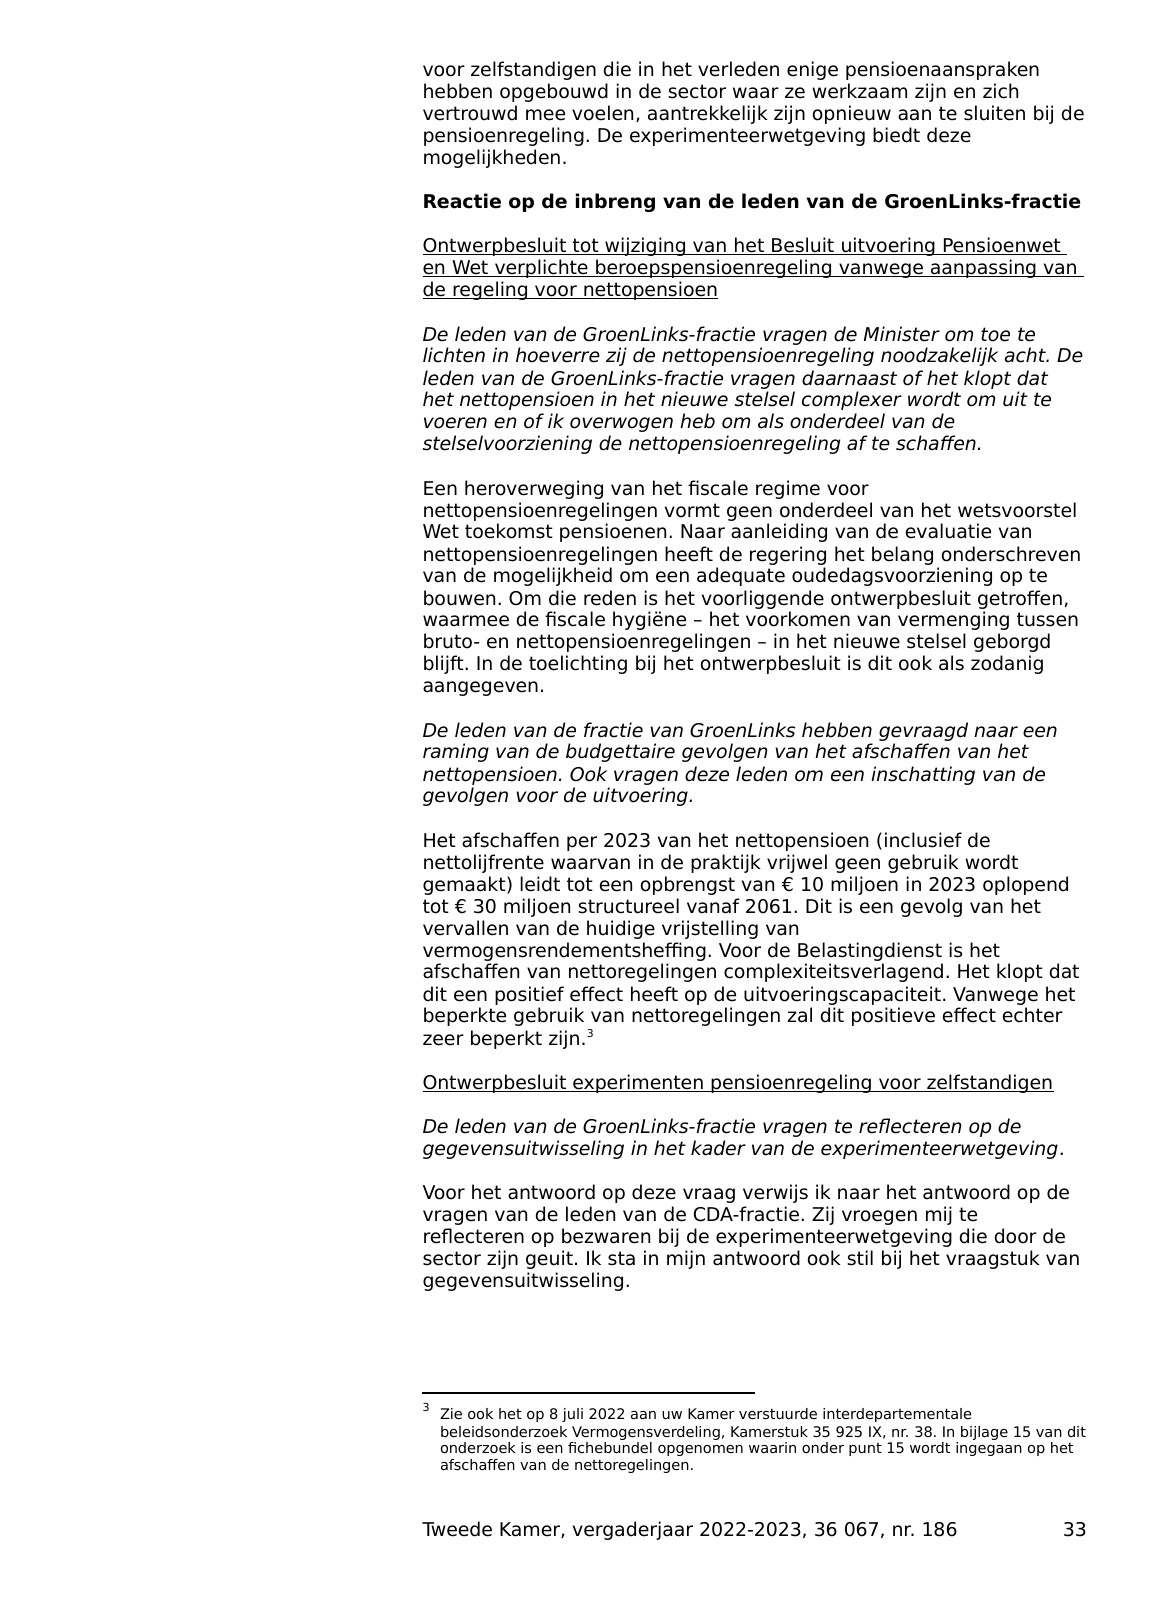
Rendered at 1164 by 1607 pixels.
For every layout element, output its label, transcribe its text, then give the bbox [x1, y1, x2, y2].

text De leden van de GroenLinks-fractie vragen de Minister om toe te lichten in hoeverre zij de nettopensioenregeling noodzakelijk acht. De leden van de GroenLinks-fractie vragen daarnaast of het klopt dat het nettopensioen in het nieuwe stelsel complexer wordt om uit te voeren en of ik overwogen heb om als onderdeel van de stelselvoorziening de nettopensioenregeling af te schaffen. [422, 323, 1087, 455]
text Het afschaffen per 2023 van het nettopensioen (inclusief de nettolijfrente waarvan in de praktijk vrijwel geen gebruik wordt gemaakt) leidt tot een opbrengst van € 10 miljoen in 2023 oplopend tot € 30 miljoen structureel vanaf 2061. Dit is een gevolg van het vervallen van de huidige vrijstelling van vermogensrendementsheffing. Voor de Belastingdienst is het afschaffen van nettoregelingen complexiteitsverlagend. Het klopt dat dit een positief effect heeft op de uitvoeringscapaciteit. Vanwege het beperkte gebruik van nettoregelingen zal dit positieve effect echter zeer beperkt zijn. [422, 829, 1087, 1049]
text Zie ook het op 8 juli 2022 aan uw Kamer verstuurde interdepartementale beleidsonderzoek Vermogensverdeling, Kamerstuk 35 925 IX, nr. 38. In bijlage 15 van dit onderzoek is een fichebundel opgenomen waarin onder punt 15 wordt ingegaan op het afschaffen van de nettoregelingen. [422, 1402, 1087, 1474]
text De leden van de fractie van GroenLinks hebben gevraagd naar een raming van de budgettaire gevolgen van het afschaffen van het nettopensioen. Ook vragen deze leden om een inschatting van de gevolgen voor de uitvoering. [422, 719, 1087, 807]
text Een heroverweging van het fiscale regime voor nettopensioenregelingen vormt geen onderdeel van het wetsvoorstel Wet toekomst pensioenen. Naar aanleiding van de evaluatie van nettopensioenregelingen heeft de regering het belang onderschreven van de mogelijkheid om een adequate oudedagsvoorziening op te bouwen. Om die reden is het voorliggende ontwerpbesluit getroffen, waarmee de fiscale hygiëne – het voorkomen van vermenging tussen bruto- en nettopensioenregelingen – in het nieuwe stelsel geborgd blijft. In de toelichting bij het ontwerpbesluit is dit ook als zodanig aangegeven. [422, 477, 1087, 697]
text De leden van de GroenLinks-fractie vragen te reflecteren op de gegevensuitwisseling in het kader van de experimenteerwetgeving. [422, 1116, 1087, 1160]
subtitle Ontwerpbesluit tot wijziging van het Besluit uitvoering Pensioenwet en Wet verplichte beroepspensioenregeling vanwege aanpassing van de regeling voor nettopensioen [422, 235, 1087, 301]
subtitle Reactie op de inbreng van de leden van de GroenLinks-fractie [422, 191, 1087, 213]
text voor zelfstandigen die in het verleden enige pensioenaanspraken hebben opgebouwd in de sector waar ze werkzaam zijn en zich vertrouwd mee voelen, aantrekkelijk zijn opnieuw aan te sluiten bij de pensioenregeling. De experimenteerwetgeving biedt deze mogelijkheden. [422, 59, 1087, 169]
text Voor het antwoord op deze vraag verwijs ik naar het antwoord op de vragen van de leden van de CDA-fractie. Zij vroegen mij te reflecteren op bezwaren bij de experimenteerwetgeving die door de sector zijn geuit. Ik sta in mijn antwoord ook stil bij het vraagstuk van gegevensuitwisseling. [422, 1182, 1087, 1292]
subtitle Ontwerpbesluit experimenten pensioenregeling voor zelfstandigen [422, 1072, 1087, 1093]
